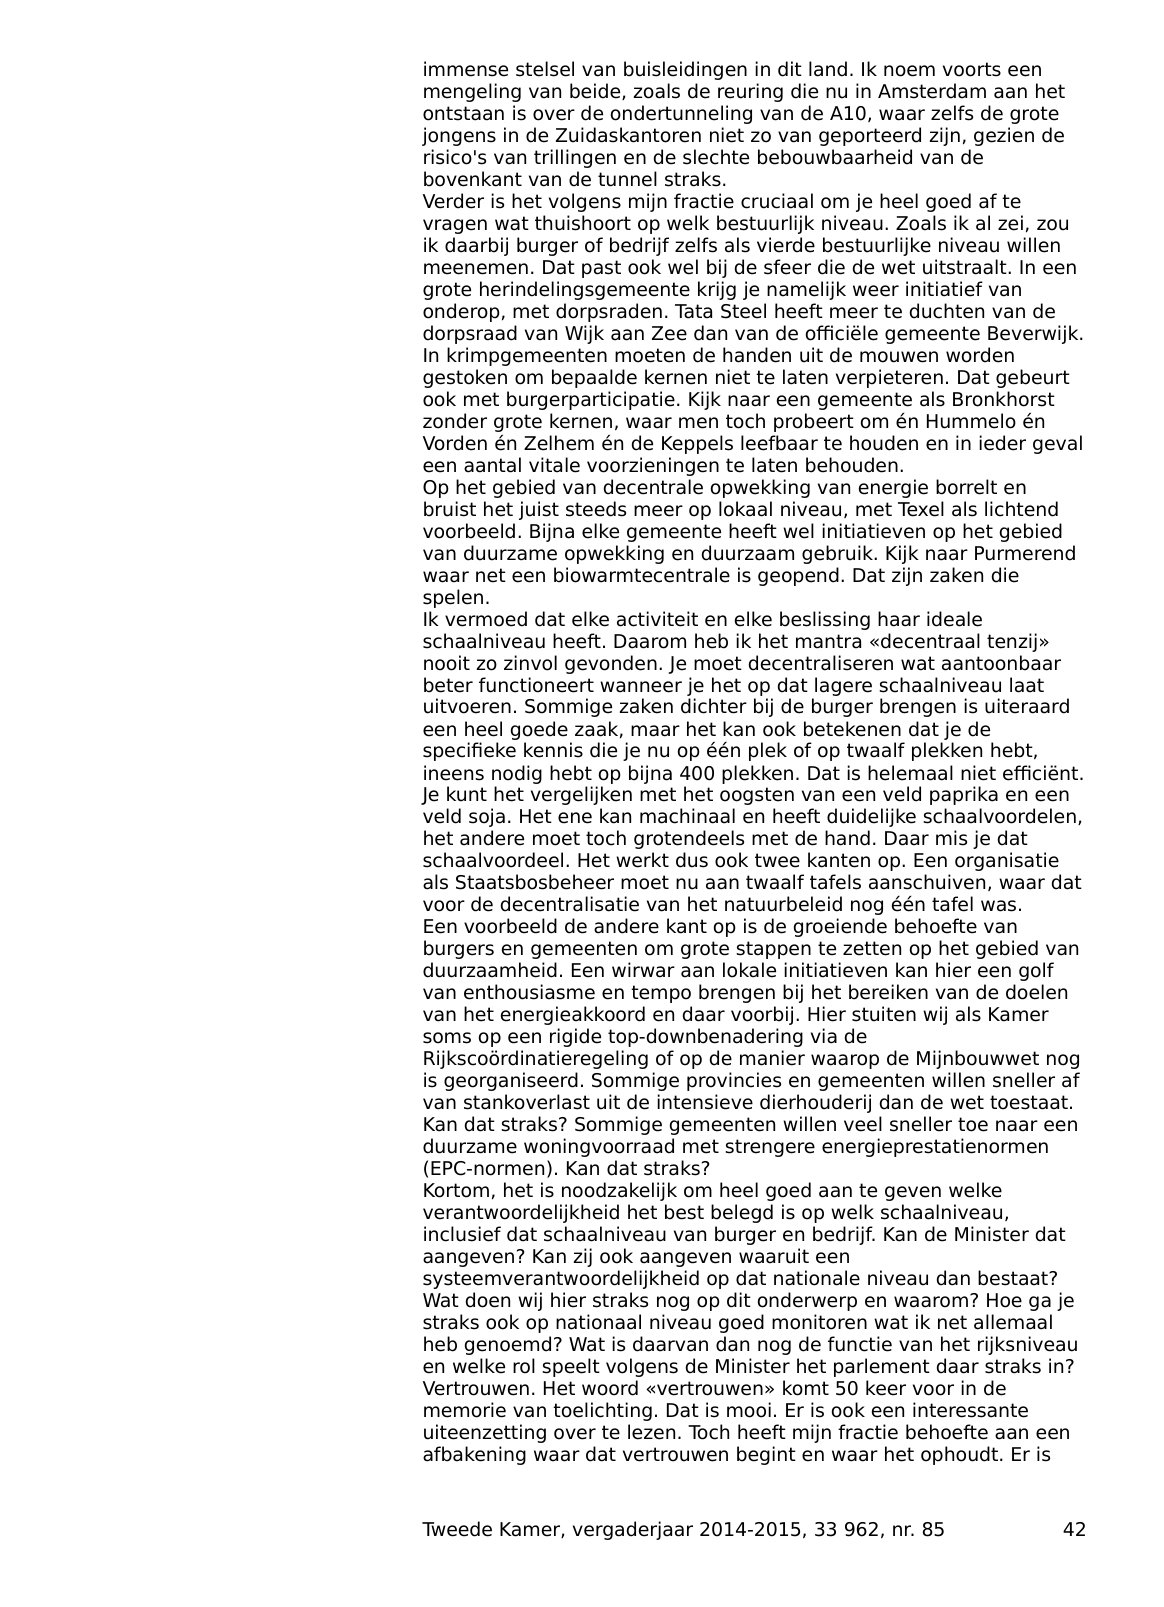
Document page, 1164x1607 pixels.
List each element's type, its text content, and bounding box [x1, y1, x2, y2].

text Verder is het volgens mijn fractie cruciaal om je heel goed af te vragen wat thuishoort op welk bestuurlijk niveau. Zoals ik al zei, zou ik daarbij burger of bedrijf zelfs als vierde bestuurlijke niveau willen meenemen. Dat past ook wel bij de sfeer die de wet uitstraalt. In een grote herindelingsgemeente krijg je namelijk weer initiatief van onderop, met dorpsraden. Tata Steel heeft meer te duchten van de dorpsraad van Wijk aan Zee dan van de officiële gemeente Beverwijk. In krimpgemeenten moeten de handen uit de mouwen worden gestoken om bepaalde kernen niet te laten verpieteren. Dat gebeurt ook met burgerparticipatie. Kijk naar een gemeente als Bronkhorst zonder grote kernen, waar men toch probeert om én Hummelo én Vorden én Zelhem én de Keppels leefbaar te houden en in ieder geval een aantal vitale voorzieningen te laten behouden. [422, 191, 1087, 477]
text Een voorbeeld de andere kant op is de groeiende behoefte van burgers en gemeenten om grote stappen te zetten op het gebied van duurzaamheid. Een wirwar aan lokale initiatieven kan hier een golf van enthousiasme en tempo brengen bij het bereiken van de doelen van het energieakkoord en daar voorbij. Hier stuiten wij als Kamer soms op een rigide top-downbenadering via de Rijkscoördinatieregeling of op de manier waarop de Mijnbouwwet nog is georganiseerd. Sommige provincies en gemeenten willen sneller af van stankoverlast uit de intensieve dierhouderij dan de wet toestaat. Kan dat straks? Sommige gemeenten willen veel sneller toe naar een duurzame woningvoorraad met strengere energieprestatienormen (EPC-normen). Kan dat straks? [422, 916, 1087, 1180]
text Ik vermoed dat elke activiteit en elke beslissing haar ideale schaalniveau heeft. Daarom heb ik het mantra «decentraal tenzij» nooit zo zinvol gevonden. Je moet decentraliseren wat aantoonbaar beter functioneert wanneer je het op dat lagere schaalniveau laat uitvoeren. Sommige zaken dichter bij de burger brengen is uiteraard een heel goede zaak, maar het kan ook betekenen dat je de specifieke kennis die je nu op één plek of op twaalf plekken hebt, ineens nodig hebt op bijna 400 plekken. Dat is helemaal niet efficiënt. Je kunt het vergelijken met het oogsten van een veld paprika en een veld soja. Het ene kan machinaal en heeft duidelijke schaalvoordelen, het andere moet toch grotendeels met de hand. Daar mis je dat schaalvoordeel. Het werkt dus ook twee kanten op. Een organisatie als Staatsbosbeheer moet nu aan twaalf tafels aanschuiven, waar dat voor de decentralisatie van het natuurbeleid nog één tafel was. [422, 608, 1087, 916]
text immense stelsel van buisleidingen in dit land. Ik noem voorts een mengeling van beide, zoals de reuring die nu in Amsterdam aan het ontstaan is over de ondertunneling van de A10, waar zelfs de grote jongens in de Zuidaskantoren niet zo van geporteerd zijn, gezien de risico's van trillingen en de slechte bebouwbaarheid van de bovenkant van de tunnel straks. [422, 59, 1087, 191]
text Kortom, het is noodzakelijk om heel goed aan te geven welke verantwoordelijkheid het best belegd is op welk schaalniveau, inclusief dat schaalniveau van burger en bedrijf. Kan de Minister dat aangeven? Kan zij ook aangeven waaruit een systeemverantwoordelijkheid op dat nationale niveau dan bestaat? Wat doen wij hier straks nog op dit onderwerp en waarom? Hoe ga je straks ook op nationaal niveau goed monitoren wat ik net allemaal heb genoemd? Wat is daarvan dan nog de functie van het rijksniveau en welke rol speelt volgens de Minister het parlement daar straks in? [422, 1180, 1087, 1378]
text Op het gebied van decentrale opwekking van energie borrelt en bruist het juist steeds meer op lokaal niveau, met Texel als lichtend voorbeeld. Bijna elke gemeente heeft wel initiatieven op het gebied van duurzame opwekking en duurzaam gebruik. Kijk naar Purmerend waar net een biowarmtecentrale is geopend. Dat zijn zaken die spelen. [422, 477, 1087, 608]
text Vertrouwen. Het woord «vertrouwen» komt 50 keer voor in de memorie van toelichting. Dat is mooi. Er is ook een interessante uiteenzetting over te lezen. Toch heeft mijn fractie behoefte aan een afbakening waar dat vertrouwen begint en waar het ophoudt. Er is [422, 1378, 1087, 1466]
